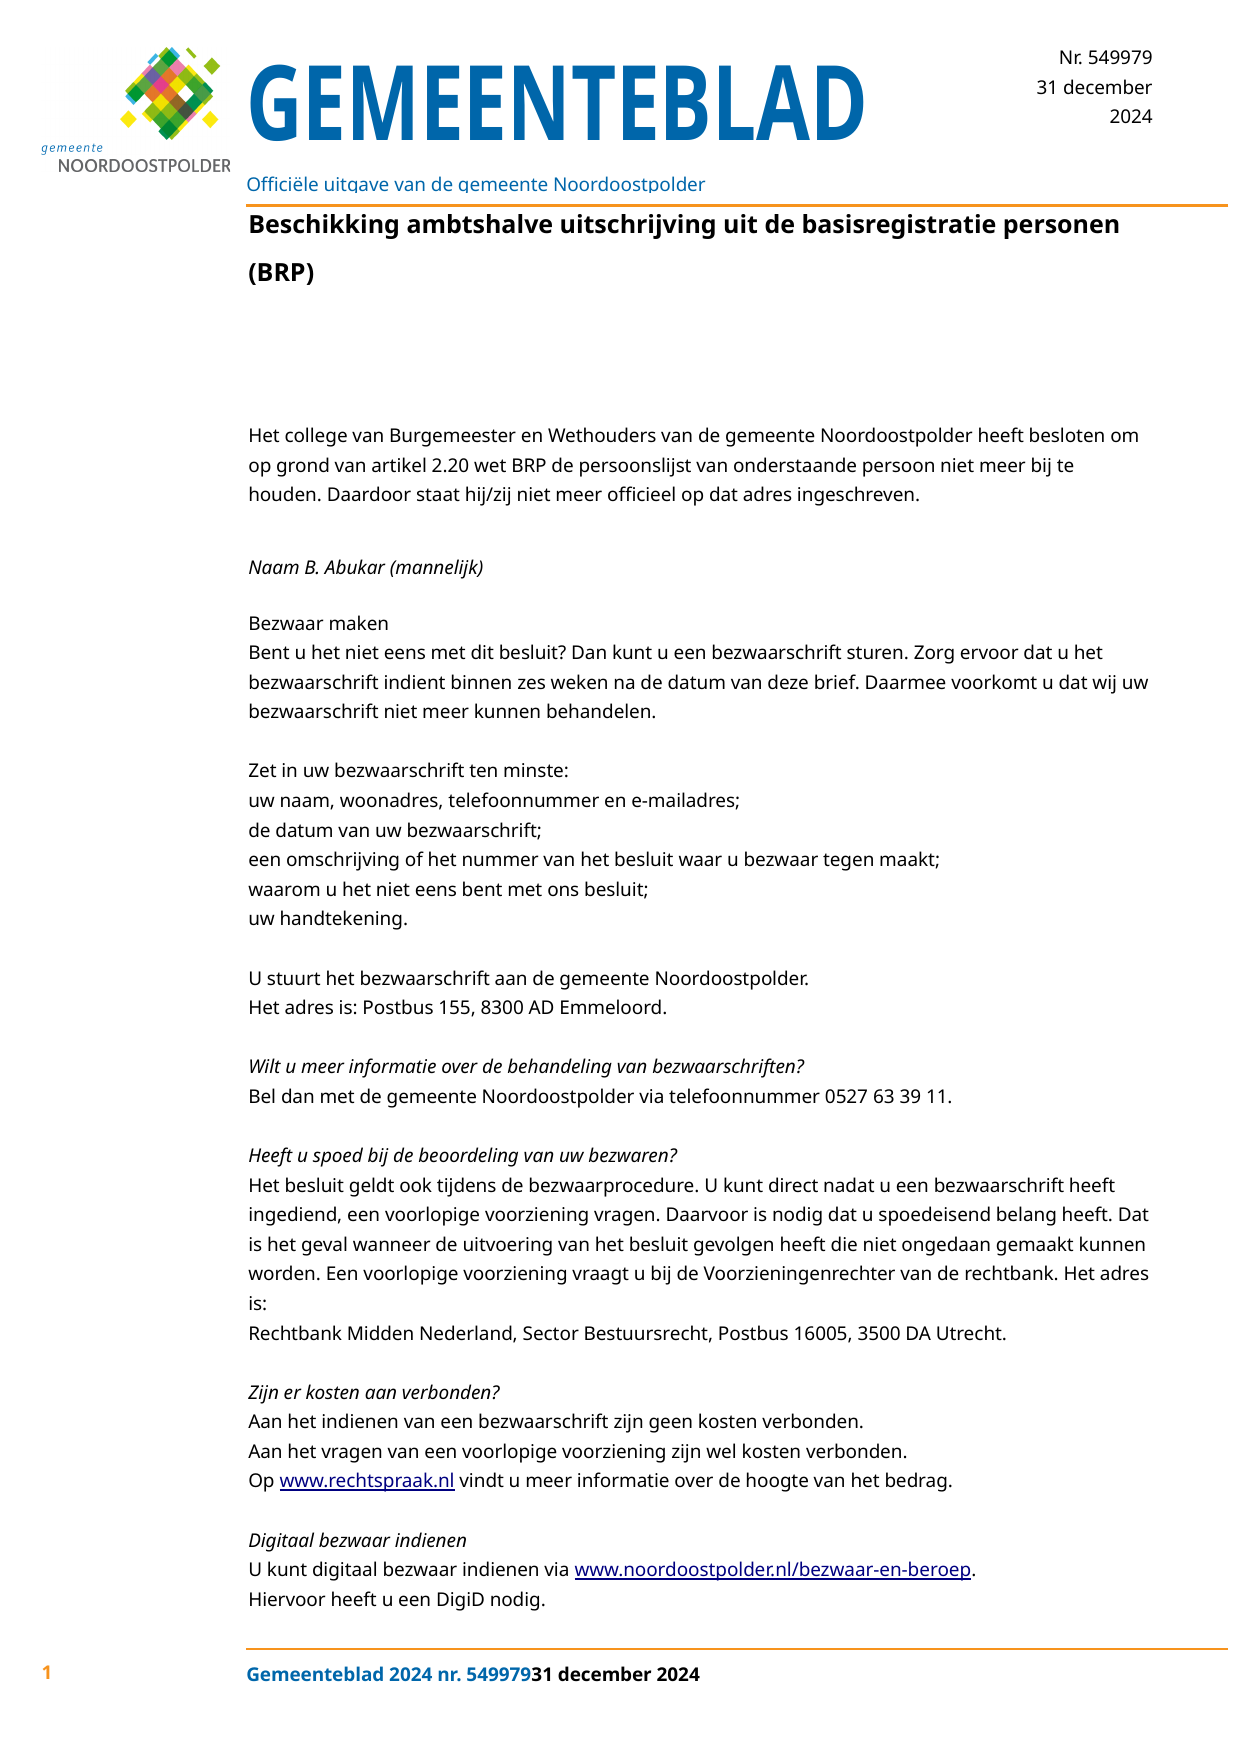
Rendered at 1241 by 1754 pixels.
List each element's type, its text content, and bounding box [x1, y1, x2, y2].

text U kunt digitaal bezwaar indienen via www.noordoostpolder.nl/bezwaar-en-beroep. [248, 1556, 1152, 1582]
text Rechtbank Midden Nederland, Sector Bestuursrecht, Postbus 16005, 3500 DA Utrecht. [248, 1320, 1152, 1345]
text Op www.rechtspraak.nl vindt u meer informatie over de hoogte van het bedrag. [248, 1468, 1152, 1493]
picture [41, 47, 231, 172]
text Digitaal bezwaar indienen [248, 1527, 1152, 1552]
text U stuurt het bezwaarschrift aan de gemeente Noordoostpolder. [248, 965, 1152, 990]
text Aan het vragen van een voorlopige voorziening zijn wel kosten verbonden. [248, 1438, 1152, 1464]
text Zijn er kosten aan verbonden? [248, 1379, 1152, 1404]
text Hiervoor heeft u een DigiD nodig. [248, 1586, 1152, 1612]
text Beschikking ambtshalve uitschrijving uit de basisregistratie personen (BRP) [248, 207, 1152, 288]
text Het besluit geldt ook tijdens de bezwaarprocedure. U kunt direct nadat u een bezwaarschrift heeft ingediend, een voorlopige voorziening vragen. Daarvoor is nodig dat u spoedeisend belang heeft. Dat is het geval wanneer de uitvoering van het besluit gevolgen heeft die niet ongedaan gemaakt kunnen worden. Een voorlopige voorziening vraagt u bij de Voorzieningenrechter van de rechtbank. Het adres is: [248, 1172, 1152, 1316]
text een omschrijving of het nummer van het besluit waar u bezwaar tegen maakt; [248, 846, 1152, 872]
text Aan het indienen van een bezwaarschrift zijn geen kosten verbonden. [248, 1408, 1152, 1434]
text waarom u het niet eens bent met ons besluit; [248, 876, 1152, 902]
text Bezwaar maken [248, 610, 1152, 635]
text Naam B. Abukar (mannelijk) [248, 554, 1152, 580]
text Bel dan met de gemeente Noordoostpolder via telefoonnummer 0527 63 39 11. [248, 1083, 1152, 1109]
text Het college van Burgemeester en Wethouders van de gemeente Noordoostpolder heeft besloten om op grond van artikel 2.20 wet BRP de persoonslijst van onderstaande persoon niet meer bij te houden. Daardoor staat hij/zij niet meer officieel op dat adres ingeschreven. [248, 422, 1152, 507]
text uw naam, woonadres, telefoonnummer en e-mailadres; [248, 787, 1152, 813]
text Bent u het niet eens met dit besluit? Dan kunt u een bezwaarschrift sturen. Zorg ervoor dat u het bezwaarschrift indient binnen zes weken na de datum van deze brief. Daarmee voorkomt u dat wij uw bezwaarschrift niet meer kunnen behandelen. [248, 639, 1152, 724]
text uw handtekening. [248, 906, 1152, 931]
text Zet in uw bezwaarschrift ten minste: [248, 758, 1152, 783]
text de datum van uw bezwaarschrift; [248, 817, 1152, 842]
text Wilt u meer informatie over de behandeling van bezwaarschriften? [248, 1053, 1152, 1079]
text Het adres is: Postbus 155, 8300 AD Emmeloord. [248, 994, 1152, 1020]
text Heeft u spoed bij de beoordeling van uw bezwaren? [248, 1142, 1152, 1168]
